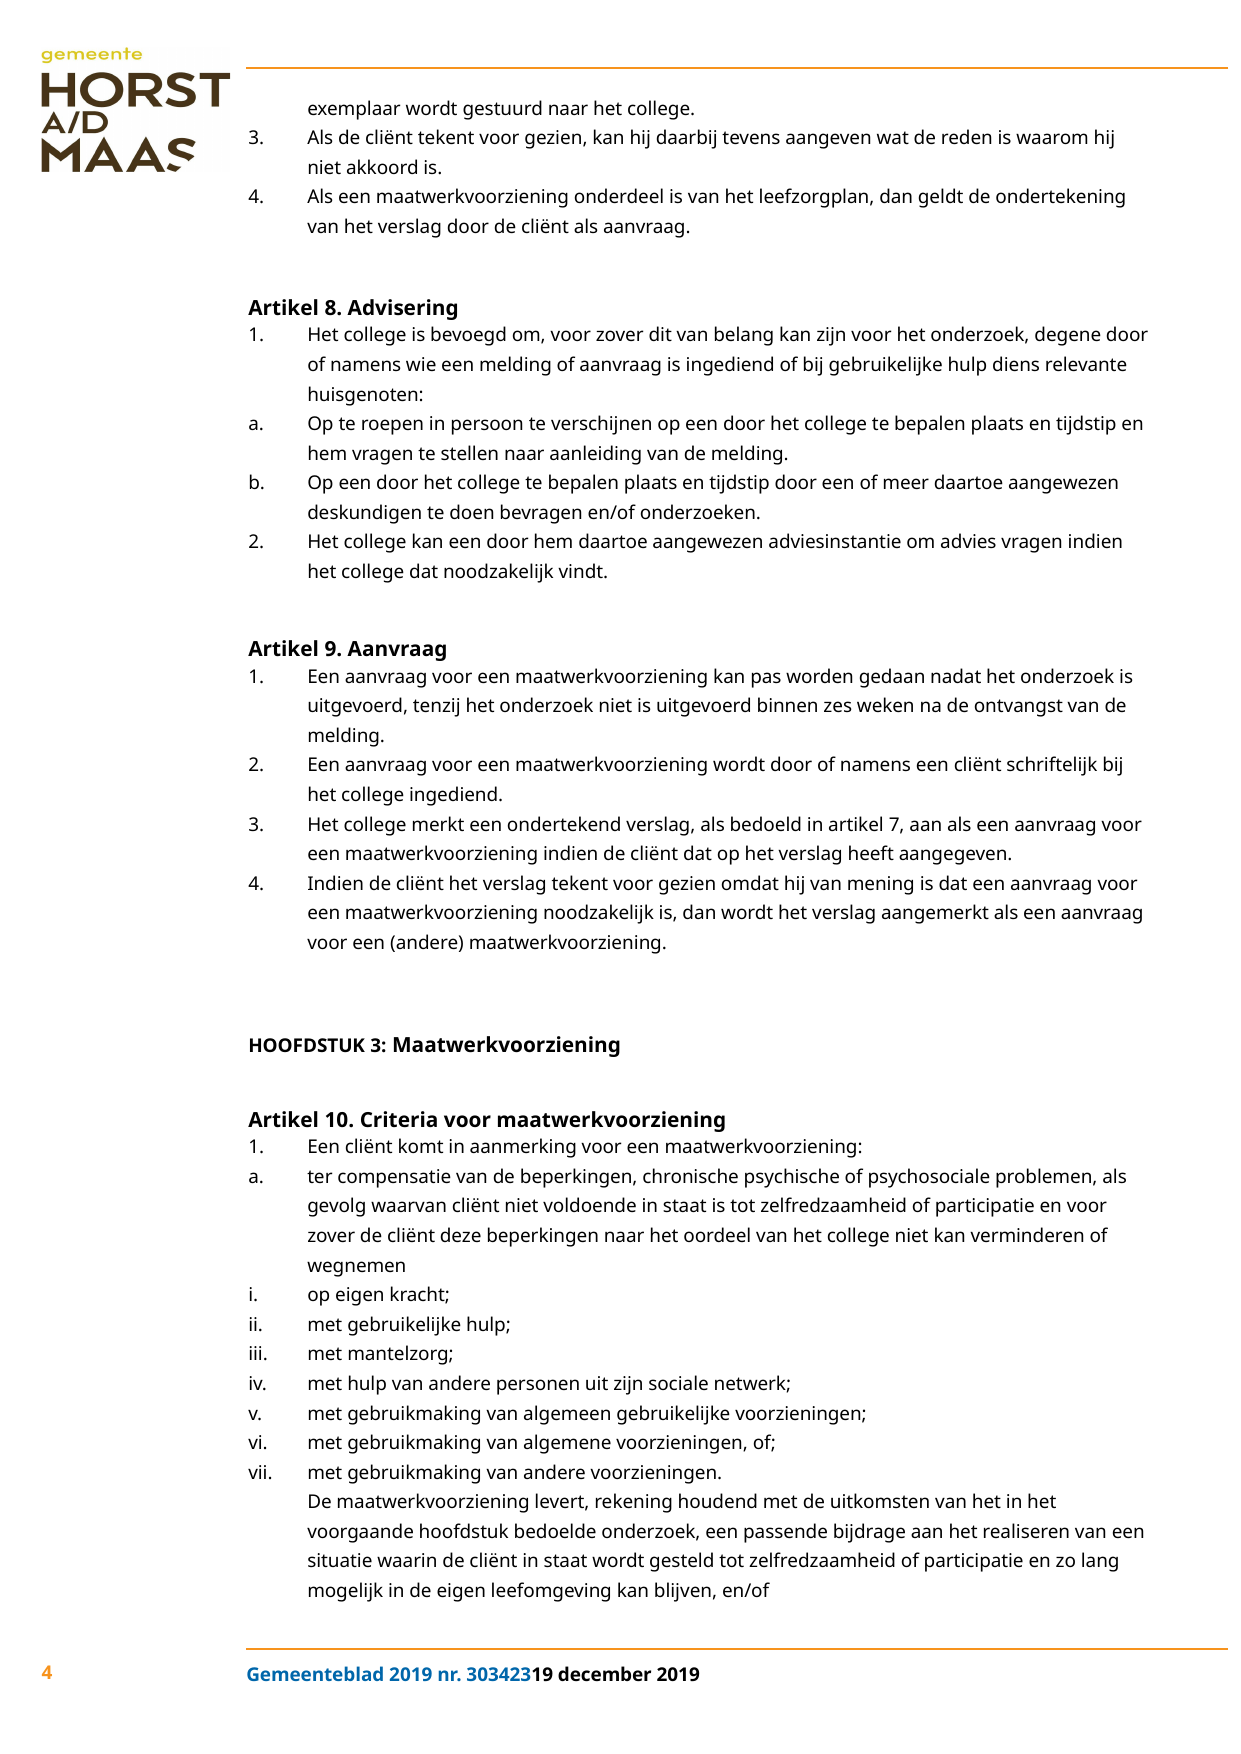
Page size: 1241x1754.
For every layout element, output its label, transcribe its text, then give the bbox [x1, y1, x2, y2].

list met gebruikmaking van algemeen gebruikelijke voorzieningen; [248, 1400, 1152, 1425]
list Als de cliënt tekent voor gezien, kan hij daarbij tevens aangeven wat de reden is waarom hij niet akkoord is. [248, 124, 1152, 180]
text Artikel 9. Aanvraag [248, 634, 1152, 663]
list Een cliënt komt in aanmerking voor een maatwerkvoorziening: [248, 1133, 1152, 1159]
list Indien de cliënt het verslag tekent voor gezien omdat hij van mening is dat een aanvraag voor een maatwerkvoorziening noodzakelijk is, dan wordt het verslag aangemerkt als een aanvraag voor een (andere) maatwerkvoorziening. [248, 870, 1152, 955]
list met gebruikmaking van algemene voorzieningen, of; [248, 1429, 1152, 1455]
list Een aanvraag voor een maatwerkvoorziening kan pas worden gedaan nadat het onderzoek is uitgevoerd, tenzij het onderzoek niet is uitgevoerd binnen zes weken na de ontvangst van de melding. [248, 663, 1152, 748]
list met hulp van andere personen uit zijn sociale netwerk; [248, 1370, 1152, 1396]
text Artikel 10. Criteria voor maatwerkvoorziening [248, 1105, 1152, 1133]
list Op te roepen in persoon te verschijnen op een door het college te bepalen plaats en tijdstip en hem vragen te stellen naar aanleiding van de melding. [248, 410, 1152, 466]
list Als een maatwerkvoorziening onderdeel is van het leefzorgplan, dan geldt de ondertekening van het verslag door de cliënt als aanvraag. [248, 183, 1152, 239]
list met mantelzorg; [248, 1341, 1152, 1366]
list Het college kan een door hem daartoe aangewezen adviesinstantie om advies vragen indien het college dat noodzakelijk vindt. [248, 529, 1152, 584]
list op eigen kracht; [248, 1281, 1152, 1307]
list ter compensatie van de beperkingen, chronische psychische of psychosociale problemen, als gevolg waarvan cliënt niet voldoende in staat is tot zelfredzaamheid of participatie en voor zover de cliënt deze beperkingen naar het oordeel van het college niet kan verminderen of wegnemen [248, 1163, 1152, 1277]
text Artikel 8. Advisering [248, 293, 1152, 322]
list exemplaar wordt gestuurd naar het college. [248, 95, 1152, 121]
picture [41, 47, 231, 172]
list Het college is bevoegd om, voor zover dit van belang kan zijn voor het onderzoek, degene door of namens wie een melding of aanvraag is ingediend of bij gebruikelijke hulp diens relevante huisgenoten: [248, 322, 1152, 406]
list Het college merkt een ondertekend verslag, als bedoeld in artikel 7, aan als een aanvraag voor een maatwerkvoorziening indien de cliënt dat op het verslag heeft aangegeven. [248, 811, 1152, 866]
text HOOFDSTUK 3: Maatwerkvoorziening [248, 1030, 1152, 1058]
list met gebruikmaking van andere voorzieningen. [248, 1459, 1152, 1484]
list Op een door het college te bepalen plaats en tijdstip door een of meer daartoe aangewezen deskundigen te doen bevragen en/of onderzoeken. [248, 469, 1152, 525]
list De maatwerkvoorziening levert, rekening houdend met de uitkomsten van het in het voorgaande hoofdstuk bedoelde onderzoek, een passende bijdrage aan het realiseren van een situatie waarin de cliënt in staat wordt gesteld tot zelfredzaamheid of participatie en zo lang mogelijk in de eigen leefomgeving kan blijven, en/of [248, 1488, 1152, 1603]
list Een aanvraag voor een maatwerkvoorziening wordt door of namens een cliënt schriftelijk bij het college ingediend. [248, 752, 1152, 807]
list met gebruikelijke hulp; [248, 1311, 1152, 1337]
